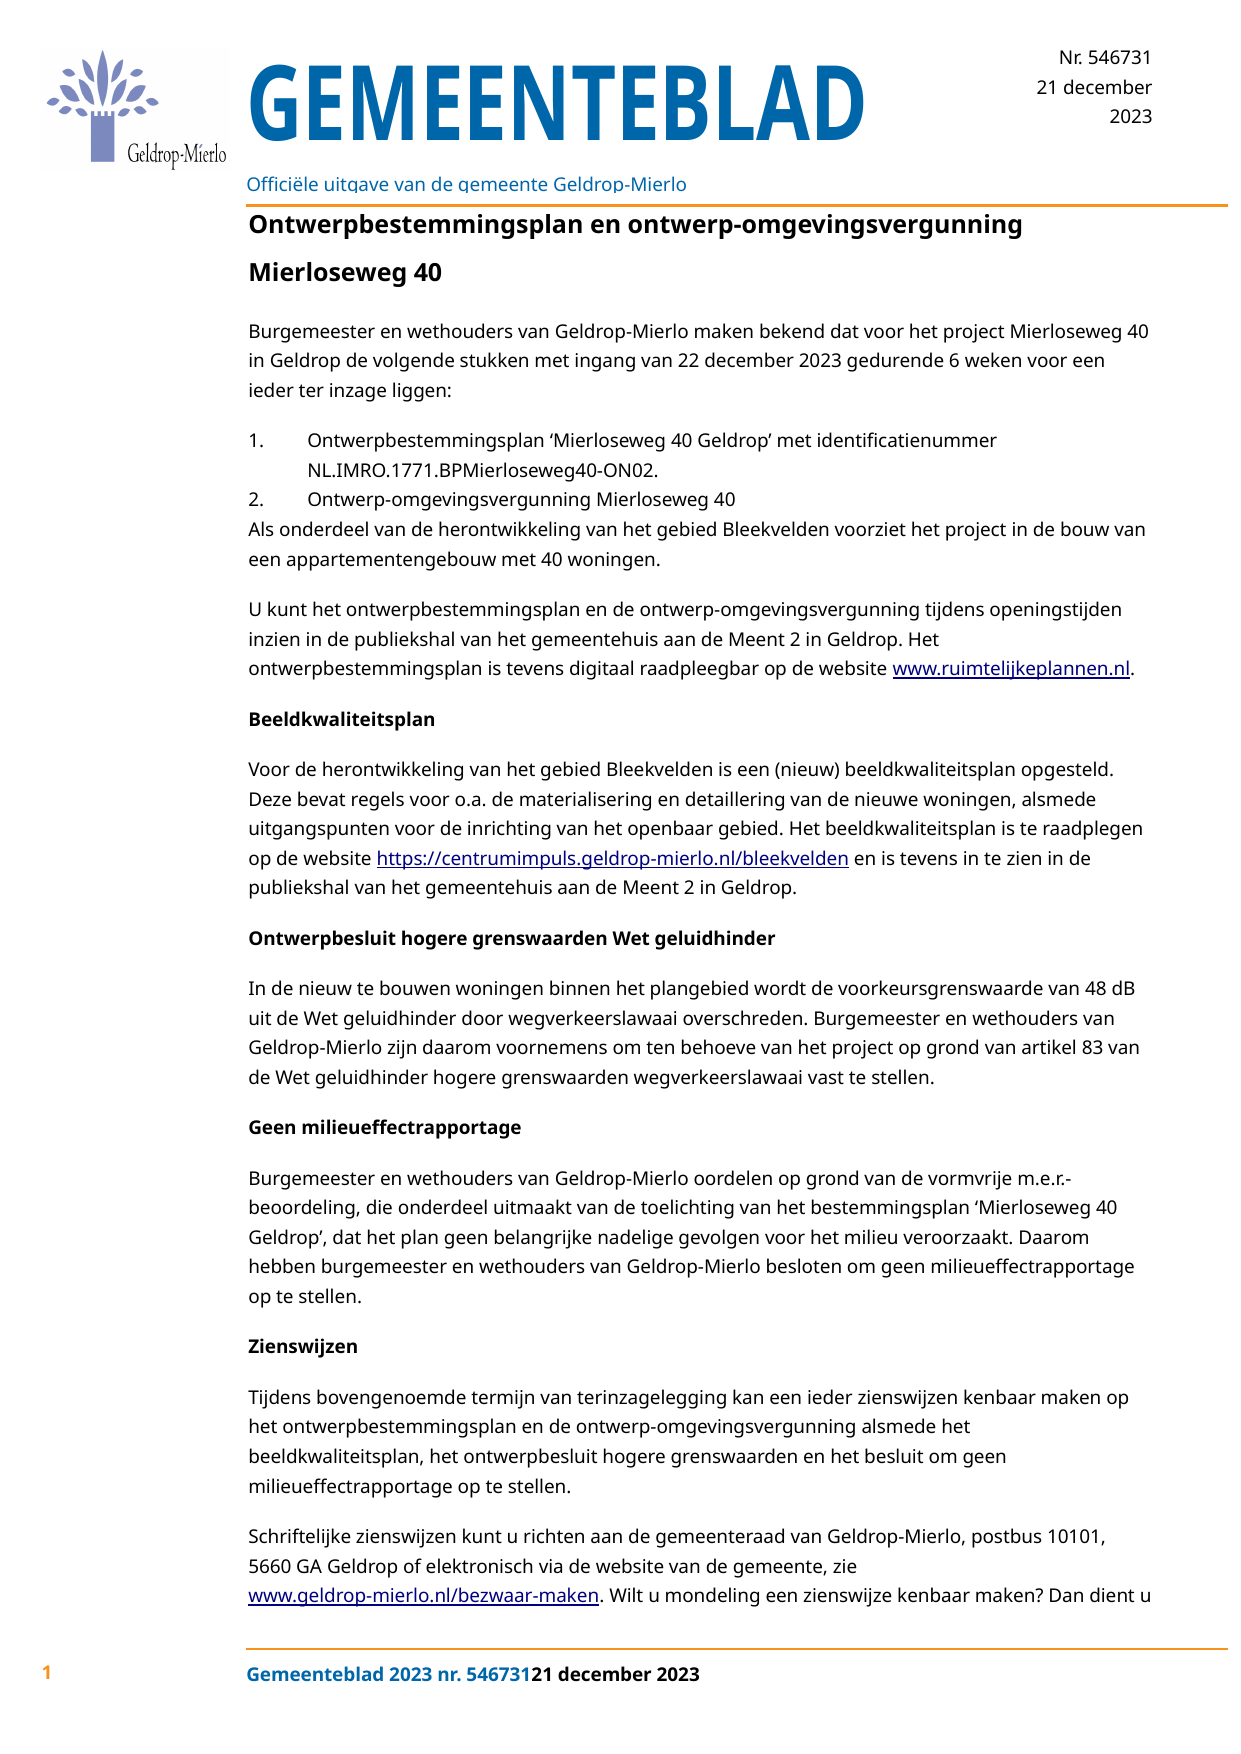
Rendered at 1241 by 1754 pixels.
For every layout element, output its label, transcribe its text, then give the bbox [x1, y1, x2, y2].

text Voor de herontwikkeling van het gebied Bleekvelden is een (nieuw) beeldkwaliteitsplan opgesteld. Deze bevat regels voor o.a. de materialisering en detaillering van de nieuwe woningen, alsmede uitgangspunten voor de inrichting van het openbaar gebied. Het beeldkwaliteitsplan is te raadplegen op de website https://centrumimpuls.geldrop-mierlo.nl/bleekvelden en is tevens in te zien in de publiekshal van het gemeentehuis aan de Meent 2 in Geldrop. [248, 756, 1152, 900]
text U kunt het ontwerpbestemmingsplan en de ontwerp-omgevingsvergunning tijdens openingstijden inzien in de publiekshal van het gemeentehuis aan de Meent 2 in Geldrop. Het ontwerpbestemmingsplan is tevens digitaal raadpleegbar op de website www.ruimtelijkeplannen.nl. [248, 596, 1152, 681]
text Zienswijzen [248, 1334, 1152, 1359]
text Burgemeester en wethouders van Geldrop-Mierlo oordelen op grond van de vormvrije m.e.r.-beoordeling, die onderdeel uitmaakt van de toelichting van het bestemmingsplan ‘Mierloseweg 40 Geldrop’, dat het plan geen belangrijke nadelige gevolgen voor het milieu veroorzaakt. Daarom hebben burgemeester en wethouders van Geldrop-Mierlo besloten om geen milieueffectrapportage op te stellen. [248, 1165, 1152, 1309]
text Als onderdeel van de herontwikkeling van het gebied Bleekvelden voorziet het project in de bouw van een appartementengebouw met 40 woningen. [248, 516, 1152, 572]
picture [41, 47, 231, 172]
text Tijdens bovengenoemde termijn van terinzagelegging kan een ieder zienswijzen kenbaar maken op het ontwerpbestemmingsplan en de ontwerp-omgevingsvergunning alsmede het beeldkwaliteitsplan, het ontwerpbesluit hogere grenswaarden en het besluit om geen milieueffectrapportage op te stellen. [248, 1384, 1152, 1499]
text In de nieuw te bouwen woningen binnen het plangebied wordt de voorkeursgrenswaarde van 48 dB uit de Wet geluidhinder door wegverkeerslawaai overschreden. Burgemeester en wethouders van Geldrop-Mierlo zijn daarom voornemens om ten behoeve van het project op grond van artikel 83 van de Wet geluidhinder hogere grenswaarden wegverkeerslawaai vast te stellen. [248, 975, 1152, 1090]
list Ontwerpbestemmingsplan ‘Mierloseweg 40 Geldrop’ met identificatienummer NL.IMRO.1771.BPMierloseweg40-ON02. [248, 427, 1152, 483]
text Ontwerpbesluit hogere grenswaarden Wet geluidhinder [248, 925, 1152, 951]
text Geen milieueffectrapportage [248, 1114, 1152, 1140]
text Schriftelijke zienswijzen kunt u richten aan de gemeenteraad van Geldrop-Mierlo, postbus 10101, 5660 GA Geldrop of elektronisch via de website van de gemeente, zie www.geldrop-mierlo.nl/bezwaar-maken. Wilt u mondeling een zienswijze kenbaar maken? Dan dient u [248, 1523, 1152, 1608]
text Ontwerpbestemmingsplan en ontwerp-omgevingsvergunning Mierloseweg 40 [248, 207, 1152, 288]
list Ontwerp-omgevingsvergunning Mierloseweg 40 [248, 487, 1152, 512]
text Burgemeester en wethouders van Geldrop-Mierlo maken bekend dat voor het project Mierloseweg 40 in Geldrop de volgende stukken met ingang van 22 december 2023 gedurende 6 weken voor een ieder ter inzage liggen: [248, 318, 1152, 403]
text Beeldkwaliteitsplan [248, 706, 1152, 732]
